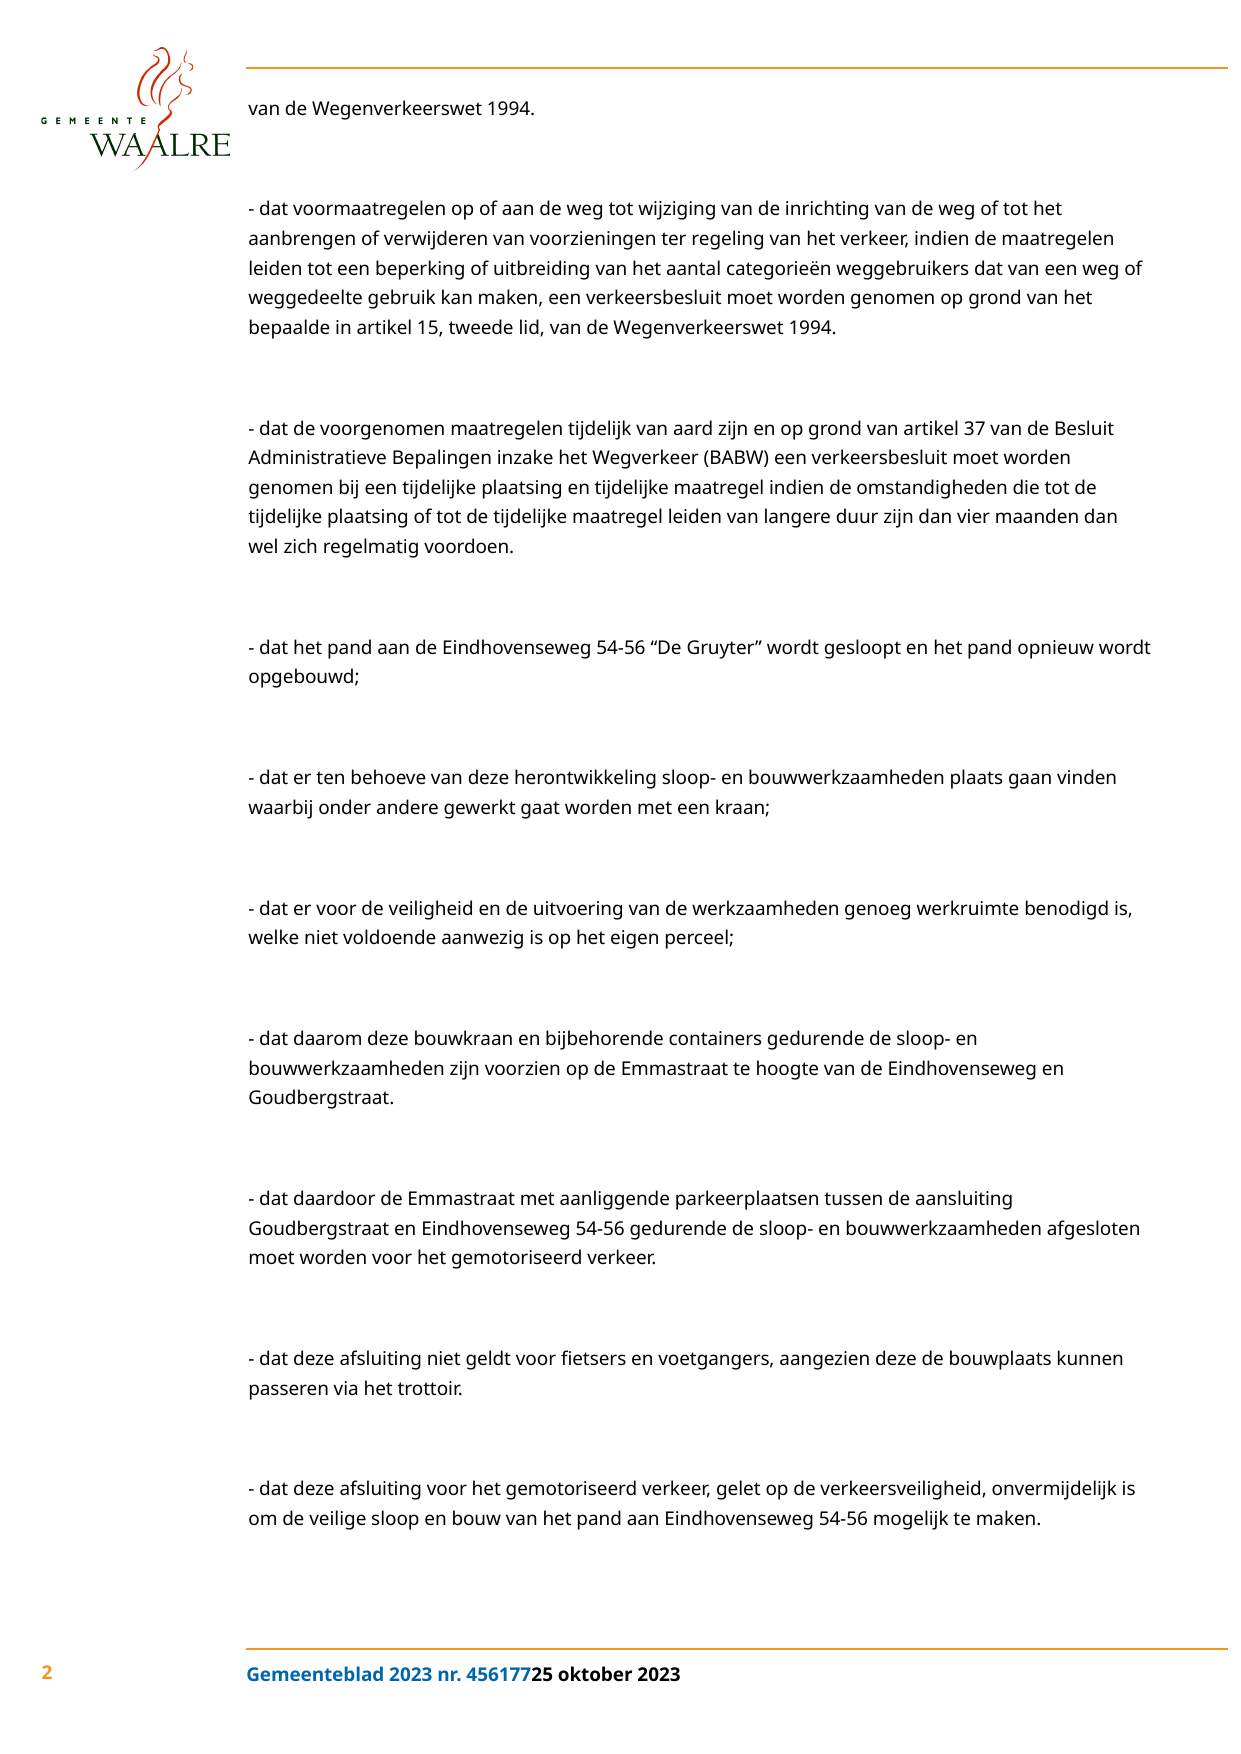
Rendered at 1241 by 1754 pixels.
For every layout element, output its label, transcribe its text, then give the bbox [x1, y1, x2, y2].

text - dat de voorgenomen maatregelen tijdelijk van aard zijn en op grond van artikel 37 van de Besluit Administratieve Bepalingen inzake het Wegverkeer (BABW) een verkeersbesluit moet worden genomen bij een tijdelijke plaatsing en tijdelijke maatregel indien de omstandigheden die tot de tijdelijke plaatsing of tot de tijdelijke maatregel leiden van langere duur zijn dan vier maanden dan wel zich regelmatig voordoen. [248, 415, 1152, 559]
text - dat deze afsluiting voor het gemotoriseerd verkeer, gelet op de verkeersveiligheid, onvermijdelijk is om de veilige sloop en bouw van het pand aan Eindhovenseweg 54-56 mogelijk te maken. [248, 1476, 1152, 1531]
text - dat daarom deze bouwkraan en bijbehorende containers gedurende de sloop- en bouwwerkzaamheden zijn voorzien op de Emmastraat te hoogte van de Eindhovenseweg en Goudbergstraat. [248, 1025, 1152, 1110]
text - dat er voor de veiligheid en de uitvoering van de werkzaamheden genoeg werkruimte benodigd is, welke niet voldoende aanwezig is op het eigen perceel; [248, 895, 1152, 950]
text - dat daardoor de Emmastraat met aanliggende parkeerplaatsen tussen de aansluiting Goudbergstraat en Eindhovenseweg 54-56 gedurende de sloop- en bouwwerkzaamheden afgesloten moet worden voor het gemotoriseerd verkeer. [248, 1185, 1152, 1270]
text - dat deze afsluiting niet geldt voor fietsers en voetgangers, aangezien deze de bouwplaats kunnen passeren via het trottoir. [248, 1345, 1152, 1401]
text van de Wegenverkeerswet 1994. [248, 95, 1152, 121]
text - dat het pand aan de Eindhovenseweg 54-56 “De Gruyter” wordt gesloopt en het pand opnieuw wordt opgebouwd; [248, 634, 1152, 689]
picture [41, 47, 231, 172]
text - dat voormaatregelen op of aan de weg tot wijziging van de inrichting van de weg of tot het aanbrengen of verwijderen van voorzieningen ter regeling van het verkeer, indien de maatregelen leiden tot een beperking of uitbreiding van het aantal categorieën weggebruikers dat van een weg of weggedeelte gebruik kan maken, een verkeersbesluit moet worden genomen op grond van het bepaalde in artikel 15, tweede lid, van de Wegenverkeerswet 1994. [248, 196, 1152, 340]
text - dat er ten behoeve van deze herontwikkeling sloop- en bouwwerkzaamheden plaats gaan vinden waarbij onder andere gewerkt gaat worden met een kraan; [248, 764, 1152, 820]
